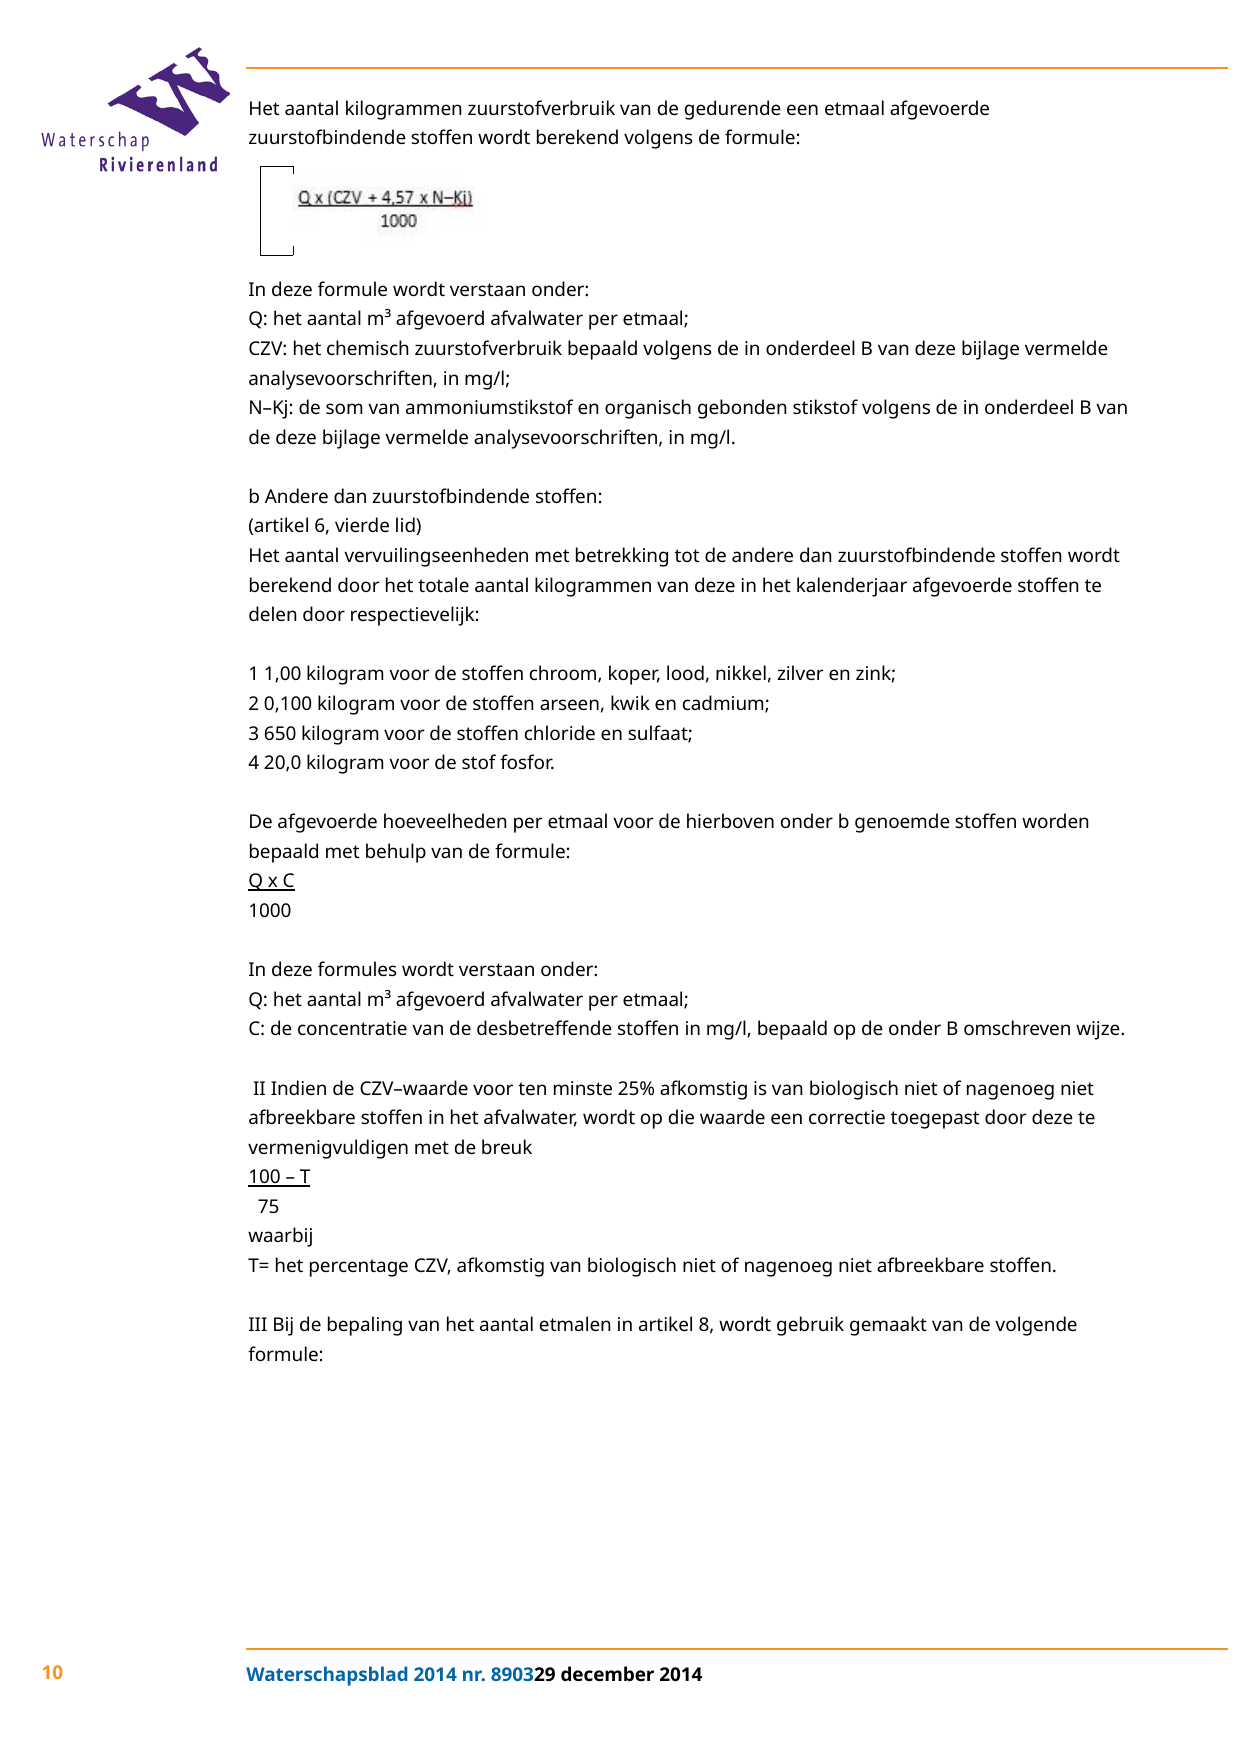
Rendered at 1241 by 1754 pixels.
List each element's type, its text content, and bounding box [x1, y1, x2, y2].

text 75 [248, 1193, 1152, 1219]
text waarbij [248, 1223, 1152, 1248]
text 3 650 kilogram voor de stoffen chloride en sulfaat; [248, 720, 1152, 745]
text 2 0,100 kilogram voor de stoffen arseen, kwik en cadmium; [248, 690, 1152, 716]
picture [268, 174, 683, 246]
text In deze formules wordt verstaan onder: [248, 956, 1152, 982]
text De afgevoerde hoeveelheden per etmaal voor de hierboven onder b genoemde stoffen worden bepaald met behulp van de formule: [248, 808, 1152, 864]
text In deze formule wordt verstaan onder: [248, 276, 1152, 302]
text N–Kj: de som van ammoniumstikstof en organisch gebonden stikstof volgens de in onderdeel B van de deze bijlage vermelde analysevoorschriften, in mg/l. [248, 394, 1152, 449]
text Het aantal kilogrammen zuurstofverbruik van de gedurende een etmaal afgevoerde zuurstofbindende stoffen wordt berekend volgens de formule: [248, 95, 1152, 150]
text II Indien de CZV–waarde voor ten minste 25% afkomstig is van biologisch niet of nagenoeg niet afbreekbare stoffen in het afvalwater, wordt op die waarde een correctie toegepast door deze te vermenigvuldigen met de breuk [248, 1075, 1152, 1159]
text 100 – T [248, 1163, 1152, 1189]
text 4 20,0 kilogram voor de stof fosfor. [248, 749, 1152, 775]
text b Andere dan zuurstofbindende stoffen: [248, 483, 1152, 509]
text C: de concentratie van de desbetreffende stoffen in mg/l, bepaald op de onder B omschreven wijze. [248, 1016, 1152, 1041]
text Q: het aantal m³ afgevoerd afvalwater per etmaal; [248, 306, 1152, 331]
picture [41, 47, 231, 172]
text 1 1,00 kilogram voor de stoffen chroom, koper, lood, nikkel, zilver en zink; [248, 661, 1152, 686]
text Q x C [248, 868, 1152, 893]
text T= het percentage CZV, afkomstig van biologisch niet of nagenoeg niet afbreekbare stoffen. [248, 1252, 1152, 1278]
text CZV: het chemisch zuurstofverbruik bepaald volgens de in onderdeel B van deze bijlage vermelde analysevoorschriften, in mg/l; [248, 335, 1152, 390]
text Het aantal vervuilingseenheden met betrekking tot de andere dan zuurstofbindende stoffen wordt berekend door het totale aantal kilogrammen van deze in het kalenderjaar afgevoerde stoffen te delen door respectievelijk: [248, 542, 1152, 627]
text 1000 [248, 897, 1152, 923]
text III Bij de bepaling van het aantal etmalen in artikel 8, wordt gebruik gemaakt van de volgende formule: [248, 1311, 1152, 1367]
text (artikel 6, vierde lid) [248, 513, 1152, 538]
text Q: het aantal m³ afgevoerd afvalwater per etmaal; [248, 986, 1152, 1012]
